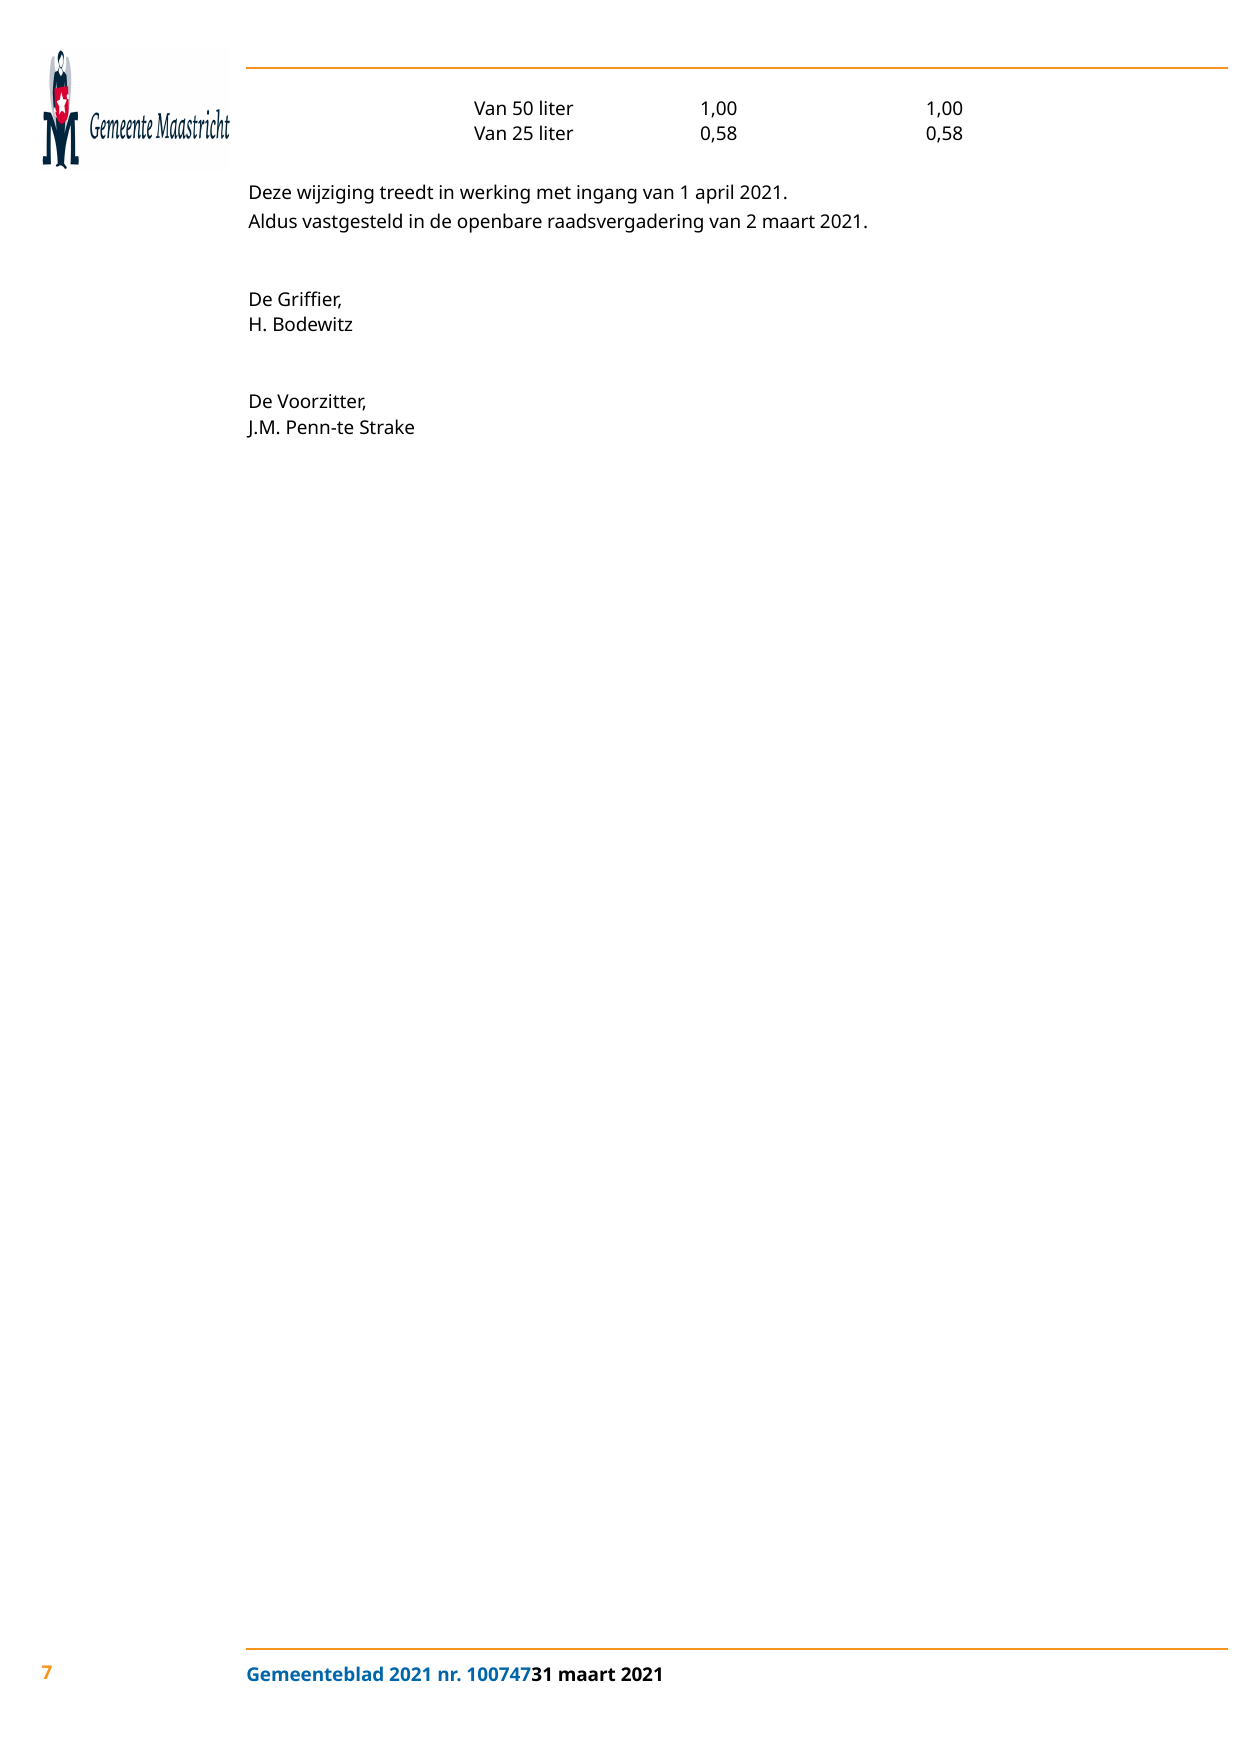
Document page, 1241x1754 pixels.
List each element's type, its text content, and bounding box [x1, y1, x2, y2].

text Deze wijziging treedt in werking met ingang van 1 april 2021. [248, 179, 1152, 205]
text Aldus vastgesteld in de openbare raadsvergadering van 2 maart 2021. [248, 209, 1152, 234]
text J.M. Penn-te Strake [248, 414, 1152, 440]
picture [41, 47, 231, 172]
text De Griffier, [248, 286, 1152, 312]
table_cell 0,58 [926, 121, 1152, 146]
table_cell 1,00 [700, 95, 926, 121]
table_cell Van 25 liter [474, 121, 700, 146]
text H. Bodewitz [248, 312, 1152, 337]
table_cell 0,58 [700, 121, 926, 146]
table_cell 1,00 [926, 95, 1152, 121]
table_cell Van 50 liter [474, 95, 700, 121]
table_cell [248, 95, 474, 146]
text De Voorzitter, [248, 389, 1152, 414]
